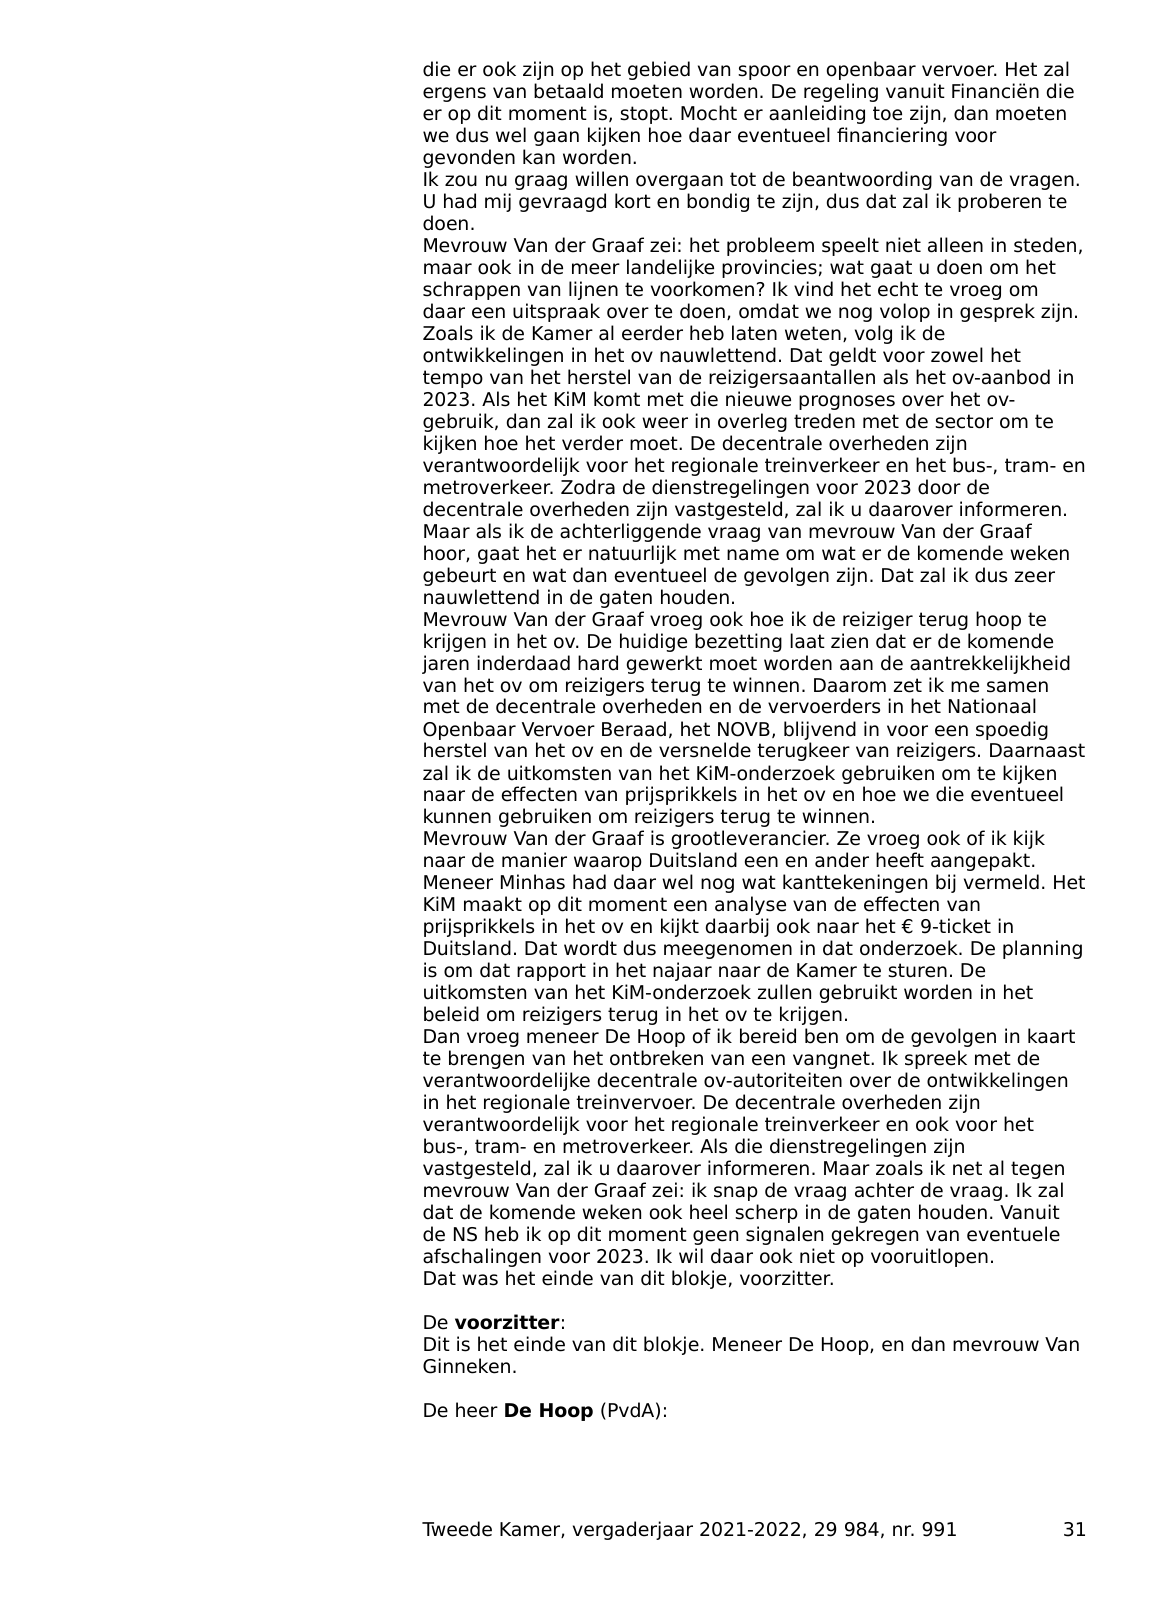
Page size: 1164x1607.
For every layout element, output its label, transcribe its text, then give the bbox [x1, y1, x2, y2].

text Mevrouw Van der Graaf vroeg ook hoe ik de reiziger terug hoop te krijgen in het ov. De huidige bezetting laat zien dat er de komende jaren inderdaad hard gewerkt moet worden aan de aantrekkelijkheid van het ov om reizigers terug te winnen. Daarom zet ik me samen met de decentrale overheden en de vervoerders in het Nationaal Openbaar Vervoer Beraad, het NOVB, blijvend in voor een spoedig herstel van het ov en de versnelde terugkeer van reizigers. Daarnaast zal ik de uitkomsten van het KiM-onderzoek gebruiken om te kijken naar de effecten van prijsprikkels in het ov en hoe we die eventueel kunnen gebruiken om reizigers terug te winnen. [422, 608, 1087, 828]
text Mevrouw Van der Graaf zei: het probleem speelt niet alleen in steden, maar ook in de meer landelijke provincies; wat gaat u doen om het schrappen van lijnen te voorkomen? Ik vind het echt te vroeg om daar een uitspraak over te doen, omdat we nog volop in gesprek zijn. Zoals ik de Kamer al eerder heb laten weten, volg ik de ontwikkelingen in het ov nauwlettend. Dat geldt voor zowel het tempo van het herstel van de reizigersaantallen als het ov-aanbod in 2023. Als het KiM komt met die nieuwe prognoses over het ov-gebruik, dan zal ik ook weer in overleg treden met de sector om te kijken hoe het verder moet. De decentrale overheden zijn verantwoordelijk voor het regionale treinverkeer en het bus-, tram- en metroverkeer. Zodra de dienstregelingen voor 2023 door de decentrale overheden zijn vastgesteld, zal ik u daarover informeren. Maar als ik de achterliggende vraag van mevrouw Van der Graaf hoor, gaat het er natuurlijk met name om wat er de komende weken gebeurt en wat dan eventueel de gevolgen zijn. Dat zal ik dus zeer nauwlettend in de gaten houden. [422, 235, 1087, 608]
text Dit is het einde van dit blokje. Meneer De Hoop, en dan mevrouw Van Ginneken. [422, 1334, 1087, 1378]
text Mevrouw Van der Graaf is grootleverancier. Ze vroeg ook of ik kijk naar de manier waarop Duitsland een en ander heeft aangepakt. Meneer Minhas had daar wel nog wat kanttekeningen bij vermeld. Het KiM maakt op dit moment een analyse van de effecten van prijsprikkels in het ov en kijkt daarbij ook naar het € 9-ticket in Duitsland. Dat wordt dus meegenomen in dat onderzoek. De planning is om dat rapport in het najaar naar de Kamer te sturen. De uitkomsten van het KiM-onderzoek zullen gebruikt worden in het beleid om reizigers terug in het ov te krijgen. [422, 828, 1087, 1026]
text De heer De Hoop (PvdA): [422, 1400, 1087, 1422]
text Dan vroeg meneer De Hoop of ik bereid ben om de gevolgen in kaart te brengen van het ontbreken van een vangnet. Ik spreek met de verantwoordelijke decentrale ov-autoriteiten over de ontwikkelingen in het regionale treinvervoer. De decentrale overheden zijn verantwoordelijk voor het regionale treinverkeer en ook voor het bus-, tram- en metroverkeer. Als die dienstregelingen zijn vastgesteld, zal ik u daarover informeren. Maar zoals ik net al tegen mevrouw Van der Graaf zei: ik snap de vraag achter de vraag. Ik zal dat de komende weken ook heel scherp in de gaten houden. Vanuit de NS heb ik op dit moment geen signalen gekregen van eventuele afschalingen voor 2023. Ik wil daar ook niet op vooruitlopen. [422, 1026, 1087, 1268]
text die er ook zijn op het gebied van spoor en openbaar vervoer. Het zal ergens van betaald moeten worden. De regeling vanuit Financiën die er op dit moment is, stopt. Mocht er aanleiding toe zijn, dan moeten we dus wel gaan kijken hoe daar eventueel financiering voor gevonden kan worden. [422, 59, 1087, 169]
text Dat was het einde van dit blokje, voorzitter. [422, 1268, 1087, 1290]
text Ik zou nu graag willen overgaan tot de beantwoording van de vragen. U had mij gevraagd kort en bondig te zijn, dus dat zal ik proberen te doen. [422, 169, 1087, 235]
text De voorzitter: [422, 1312, 1087, 1334]
